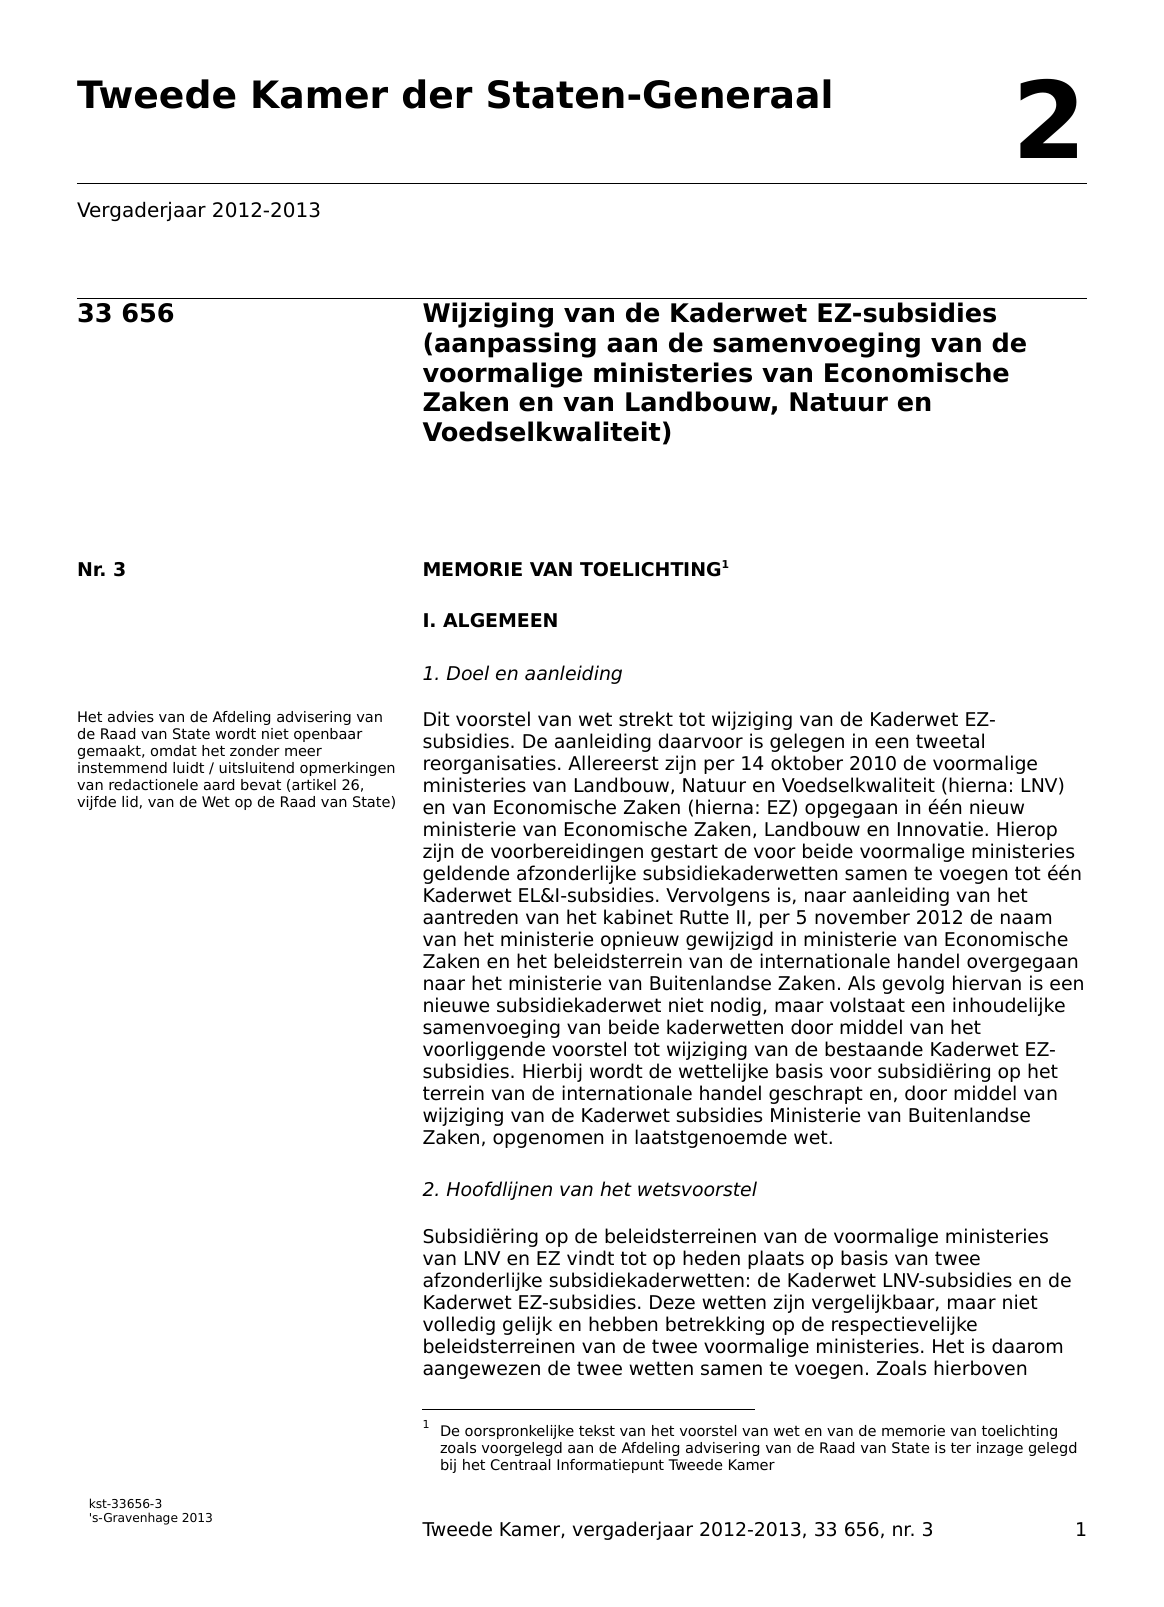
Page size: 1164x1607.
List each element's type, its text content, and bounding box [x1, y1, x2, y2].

text 's-Gravenhage 2013 [88, 1511, 323, 1525]
table_header Tweede Kamer der Staten-Generaal [77, 59, 886, 183]
subtitle 33 656 Wijziging van de Kaderwet EZ-subsidies (aanpassing aan de samenvoeging van de voormalige ministeries van Economische Zaken en van Landbouw, Natuur en Voedselkwaliteit) [77, 299, 1087, 447]
subtitle 1. Doel en aanleiding [422, 662, 1087, 684]
text De oorspronkelijke tekst van het voorstel van wet en van de memorie van toelichting zoals voorgelegd aan de Afdeling advisering van de Raad van State is ter inzage gelegd bij het Centraal Informatiepunt Tweede Kamer [422, 1418, 1087, 1474]
subtitle Nr. 3 MEMORIE VAN TOELICHTING [77, 558, 1087, 580]
text Dit voorstel van wet strekt tot wijziging van de Kaderwet EZ-subsidies. De aanleiding daarvoor is gelegen in een tweetal reorganisaties. Allereerst zijn per 14 oktober 2010 de voormalige ministeries van Landbouw, Natuur en Voedselkwaliteit (hierna: LNV) en van Economische Zaken (hierna: EZ) opgegaan in één nieuw ministerie van Economische Zaken, Landbouw en Innovatie. Hierop zijn de voorbereidingen gestart de voor beide voormalige ministeries geldende afzonderlijke subsidiekaderwetten samen te voegen tot één Kaderwet EL&I-subsidies. Vervolgens is, naar aanleiding van het aantreden van het kabinet Rutte II, per 5 november 2012 de naam van het ministerie opnieuw gewijzigd in ministerie van Economische Zaken en het beleidsterrein van de internationale handel overgegaan naar het ministerie van Buitenlandse Zaken. Als gevolg hiervan is een nieuwe subsidiekaderwet niet nodig, maar volstaat een inhoudelijke samenvoeging van beide kaderwetten door middel van het voorliggende voorstel tot wijziging van de bestaande Kaderwet EZ-subsidies. Hierbij wordt de wettelijke basis voor subsidiëring op het terrein van de internationale handel geschrapt en, door middel van wijziging van de Kaderwet subsidies Ministerie van Buitenlandse Zaken, opgenomen in laatstgenoemde wet. [422, 709, 1087, 1149]
text Subsidiëring op de beleidsterreinen van de voormalige ministeries van LNV en EZ vindt tot op heden plaats op basis van twee afzonderlijke subsidiekaderwetten: de Kaderwet LNV-subsidies en de Kaderwet EZ-subsidies. Deze wetten zijn vergelijkbaar, maar niet volledig gelijk en hebben betrekking op de respectievelijke beleidsterreinen van de twee voormalige ministeries. Het is daarom aangewezen de twee wetten samen te voegen. Zoals hierboven [422, 1226, 1087, 1380]
subtitle I. ALGEMEEN [422, 610, 1087, 632]
text kst-33656-3 [88, 1497, 323, 1511]
table_header 2 [886, 59, 1087, 183]
subtitle 2. Hoofdlijnen van het wetsvoorstel [422, 1179, 1087, 1201]
text Het advies van de Afdeling advisering van de Raad van State wordt niet openbaar gemaakt, omdat het zonder meer instemmend luidt / uitsluitend opmerkingen van redactionele aard bevat (artikel 26, vijfde lid, van de Wet op de Raad van State) [77, 709, 399, 811]
table_cell Vergaderjaar 2012-2013 [77, 184, 1087, 298]
